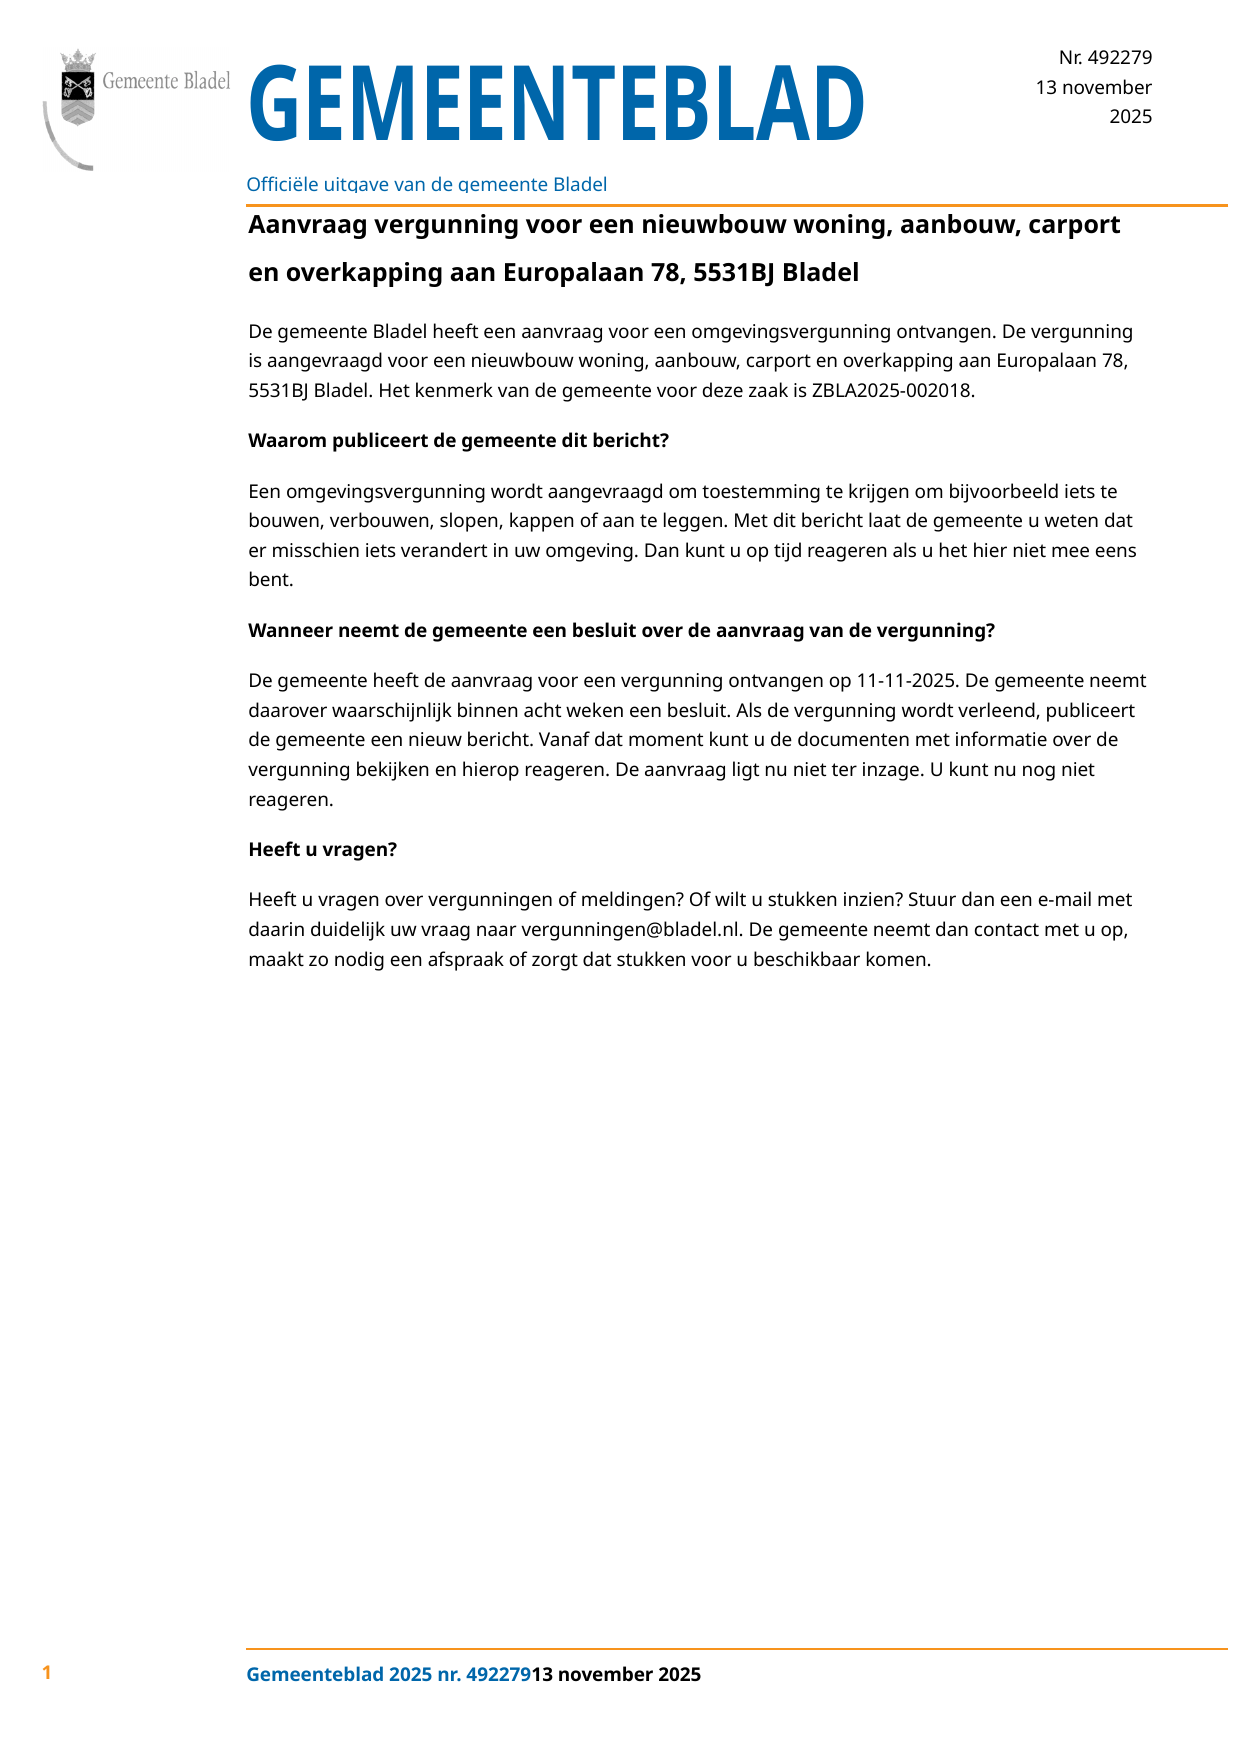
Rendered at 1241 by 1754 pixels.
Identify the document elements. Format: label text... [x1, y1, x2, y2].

picture [41, 47, 231, 172]
text De gemeente heeft de aanvraag voor een vergunning ontvangen op 11-11-2025. De gemeente neemt daarover waarschijnlijk binnen acht weken een besluit. Als de vergunning wordt verleend, publiceert de gemeente een nieuw bericht. Vanaf dat moment kunt u de documenten met informatie over de vergunning bekijken en hierop reageren. De aanvraag ligt nu niet ter inzage. U kunt nu nog niet reageren. [248, 667, 1152, 812]
text De gemeente Bladel heeft een aanvraag voor een omgevingsvergunning ontvangen. De vergunning is aangevraagd voor een nieuwbouw woning, aanbouw, carport en overkapping aan Europalaan 78, 5531BJ Bladel. Het kenmerk van de gemeente voor deze zaak is ZBLA2025-002018. [248, 318, 1152, 403]
text Heeft u vragen? [248, 836, 1152, 862]
text Heeft u vragen over vergunningen of meldingen? Of wilt u stukken inzien? Stuur dan een e-mail met daarin duidelijk uw vraag naar vergunningen@bladel.nl. De gemeente neemt dan contact met u op, maakt zo nodig een afspraak of zorgt dat stukken voor u beschikbaar komen. [248, 887, 1152, 972]
text Waarom publiceert de gemeente dit bericht? [248, 427, 1152, 453]
text Een omgevingsvergunning wordt aangevraagd om toestemming te krijgen om bijvoorbeeld iets te bouwen, verbouwen, slopen, kappen of aan te leggen. Met dit bericht laat de gemeente u weten dat er misschien iets verandert in uw omgeving. Dan kunt u op tijd reageren als u het hier niet mee eens bent. [248, 478, 1152, 592]
text Aanvraag vergunning voor een nieuwbouw woning, aanbouw, carport en overkapping aan Europalaan 78, 5531BJ Bladel [248, 207, 1152, 288]
text Wanneer neemt de gemeente een besluit over de aanvraag van de vergunning? [248, 617, 1152, 643]
